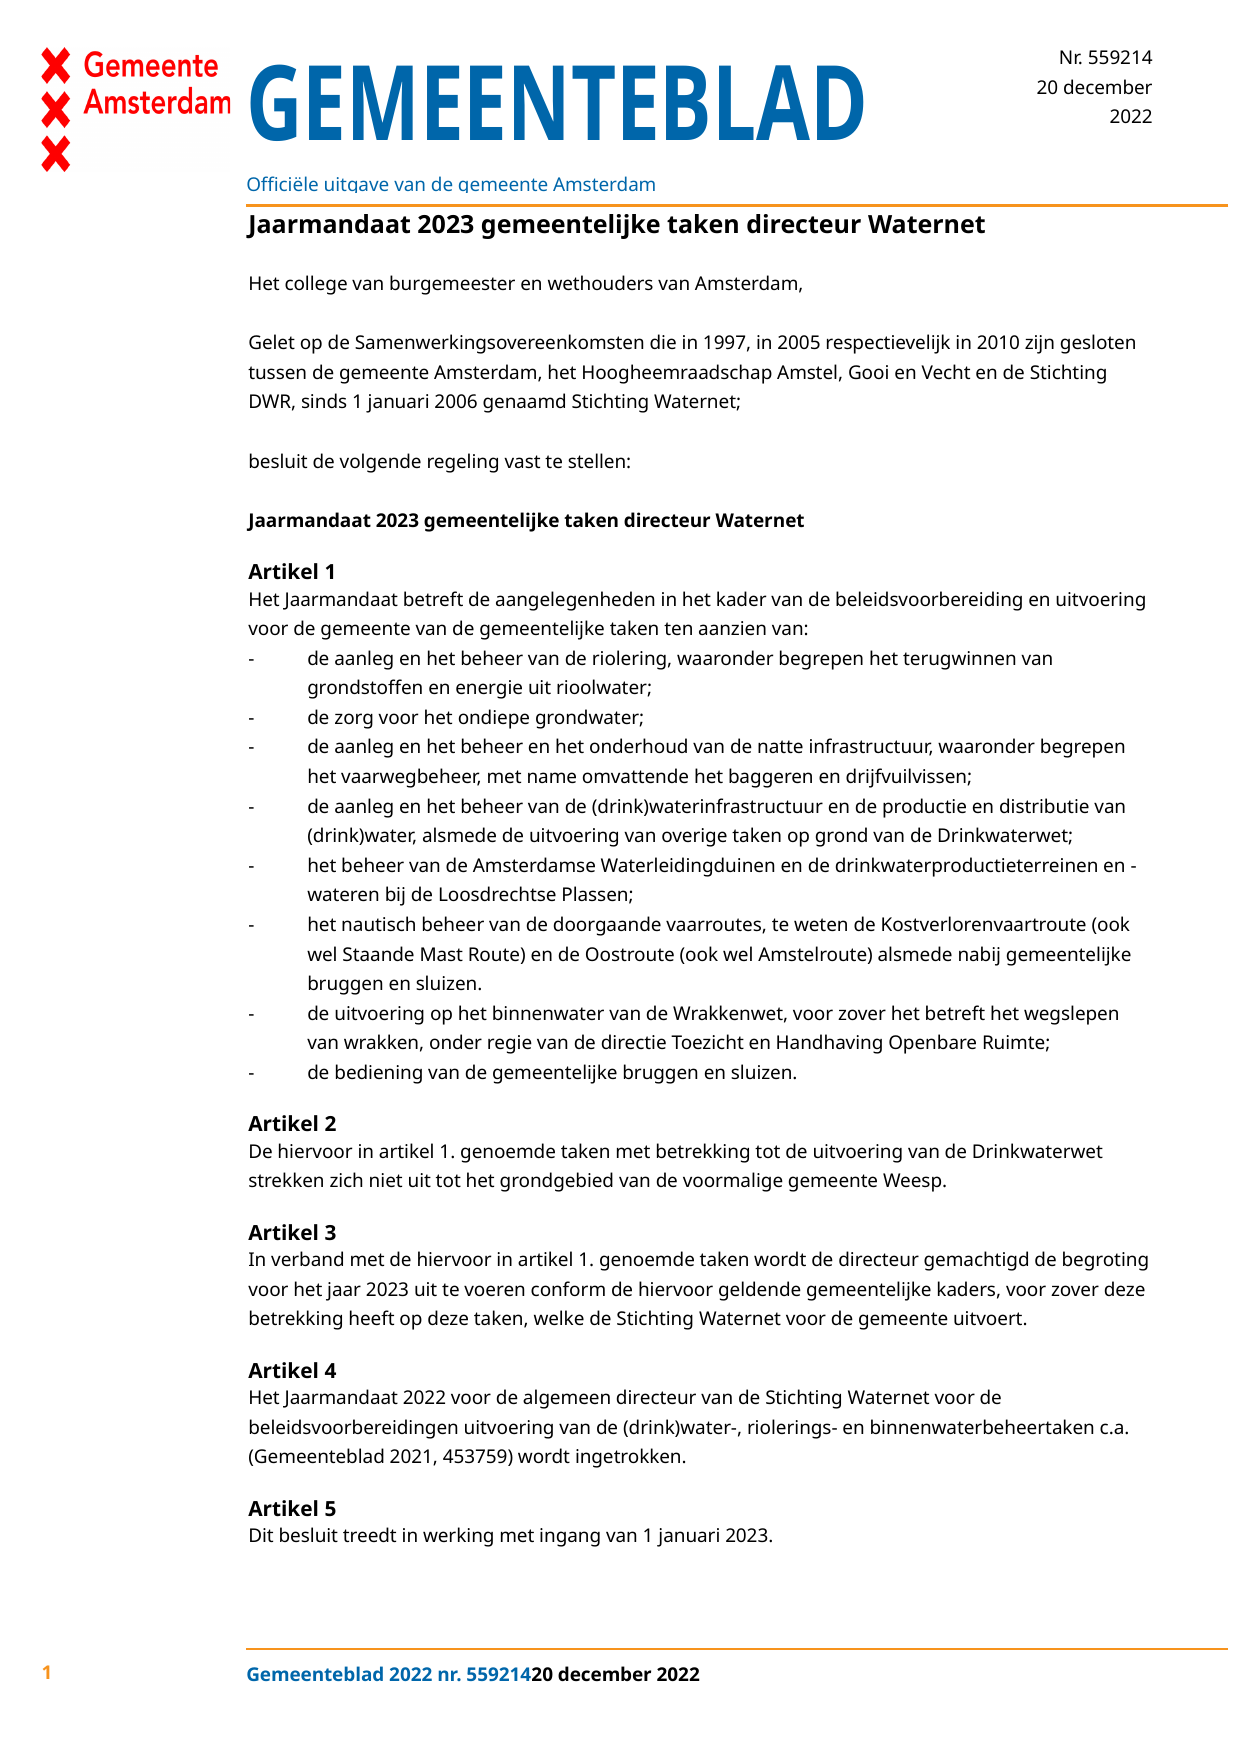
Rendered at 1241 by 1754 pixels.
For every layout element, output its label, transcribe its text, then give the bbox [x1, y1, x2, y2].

list de aanleg en het beheer en het onderhoud van de natte infrastructuur, waaronder begrepen het vaarwegbeheer, met name omvattende het baggeren en drijfvuilvissen; [248, 734, 1152, 789]
text Jaarmandaat 2023 gemeentelijke taken directeur Waternet [248, 207, 1152, 241]
text Het Jaarmandaat 2022 voor de algemeen directeur van de Stichting Waternet voor de beleidsvoorbereidingen uitvoering van de (drink)water-, riolerings- en binnenwaterbeheertaken c.a. (Gemeenteblad 2021, 453759) wordt ingetrokken. [248, 1384, 1152, 1469]
list de uitvoering op het binnenwater van de Wrakkenwet, voor zover het betreft het wegslepen van wrakken, onder regie van de directie Toezicht en Handhaving Openbare Ruimte; [248, 1000, 1152, 1055]
text Artikel 1 [248, 557, 1152, 586]
text De hiervoor in artikel 1. genoemde taken met betrekking tot de uitvoering van de Drinkwaterwet strekken zich niet uit tot het grondgebied van de voormalige gemeente Weesp. [248, 1138, 1152, 1193]
text Jaarmandaat 2023 gemeentelijke taken directeur Waternet [248, 507, 1152, 533]
text Het Jaarmandaat betreft de aangelegenheden in het kader van de beleidsvoorbereiding en uitvoering voor de gemeente van de gemeentelijke taken ten aanzien van: [248, 586, 1152, 641]
text Artikel 3 [248, 1218, 1152, 1246]
text Artikel 5 [248, 1494, 1152, 1522]
list het nautisch beheer van de doorgaande vaarroutes, te weten de Kostverlorenvaartroute (ook wel Staande Mast Route) en de Oostroute (ook wel Amstelroute) alsmede nabij gemeentelijke bruggen en sluizen. [248, 911, 1152, 996]
list de zorg voor het ondiepe grondwater; [248, 704, 1152, 730]
text Het college van burgemeester en wethouders van Amsterdam, [248, 270, 1152, 296]
text Artikel 4 [248, 1356, 1152, 1384]
text besluit de volgende regeling vast te stellen: [248, 448, 1152, 473]
text Artikel 2 [248, 1109, 1152, 1138]
list de bediening van de gemeentelijke bruggen en sluizen. [248, 1059, 1152, 1085]
text In verband met de hiervoor in artikel 1. genoemde taken wordt de directeur gemachtigd de begroting voor het jaar 2023 uit te voeren conform de hiervoor geldende gemeentelijke kaders, voor zover deze betrekking heeft op deze taken, welke de Stichting Waternet voor de gemeente uitvoert. [248, 1246, 1152, 1331]
list de aanleg en het beheer van de (drink)waterinfrastructuur en de productie en distributie van (drink)water, alsmede de uitvoering van overige taken op grond van de Drinkwaterwet; [248, 793, 1152, 848]
text Gelet op de Samenwerkingsovereenkomsten die in 1997, in 2005 respectievelijk in 2010 zijn gesloten tussen de gemeente Amsterdam, het Hoogheemraadschap Amstel, Gooi en Vecht en de Stichting DWR, sinds 1 januari 2006 genaamd Stichting Waternet; [248, 329, 1152, 414]
list het beheer van de Amsterdamse Waterleidingduinen en de drinkwaterproductieterreinen en -wateren bij de Loosdrechtse Plassen; [248, 852, 1152, 907]
list de aanleg en het beheer van de riolering, waaronder begrepen het terugwinnen van grondstoffen en energie uit rioolwater; [248, 645, 1152, 700]
picture [41, 47, 231, 172]
text Dit besluit treedt in werking met ingang van 1 januari 2023. [248, 1522, 1152, 1548]
